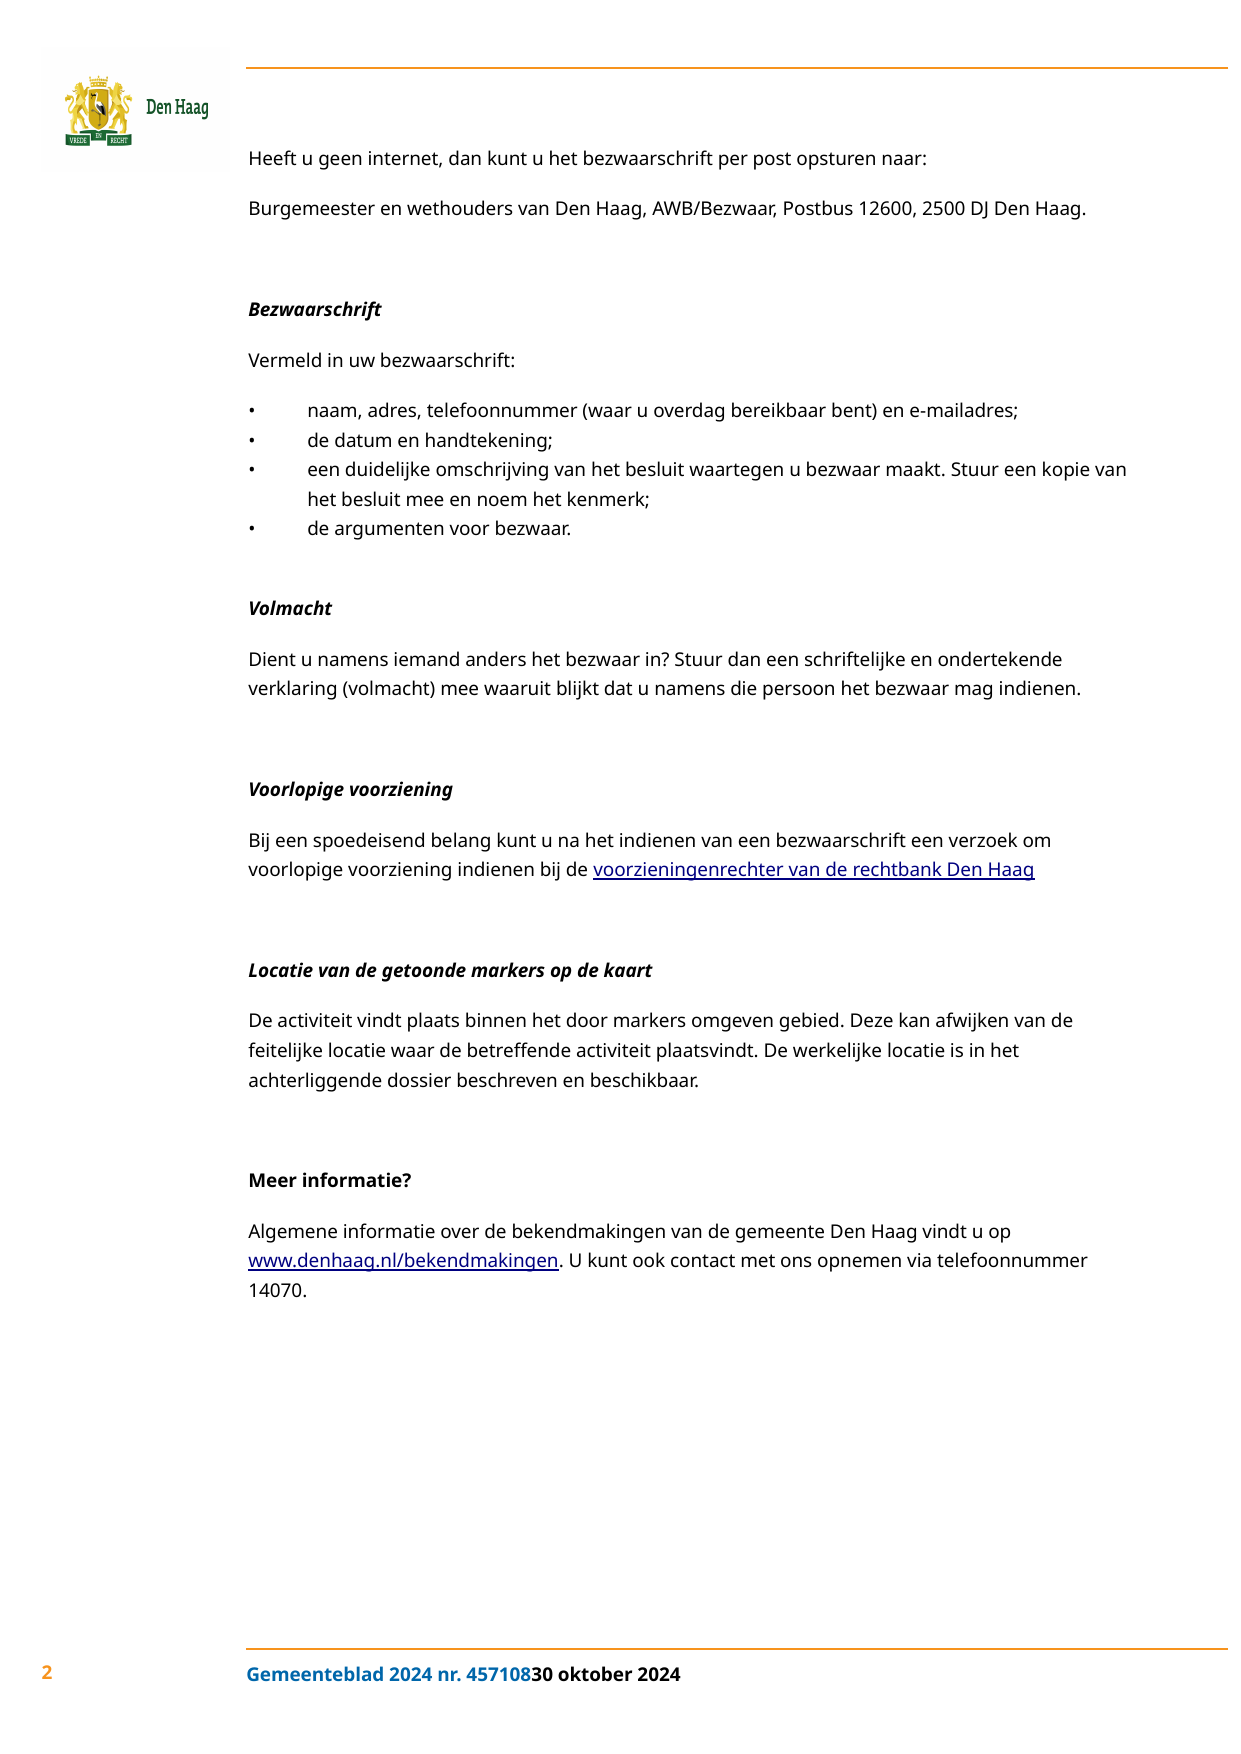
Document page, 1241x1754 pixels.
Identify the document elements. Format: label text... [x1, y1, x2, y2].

list naam, adres, telefoonnummer (waar u overdag bereikbaar bent) en e-mailadres; [248, 397, 1152, 423]
text Volmacht [248, 596, 1152, 621]
text Bij een spoedeisend belang kunt u na het indienen van een bezwaarschrift een verzoek om voorlopige voorziening indienen bij de voorzieningenrechter van de rechtbank Den Haag [248, 827, 1152, 882]
list de argumenten voor bezwaar. [248, 516, 1152, 541]
text Bezwaarschrift [248, 296, 1152, 322]
picture [41, 47, 231, 172]
text Voorlopige voorziening [248, 776, 1152, 802]
list de datum en handtekening; [248, 427, 1152, 453]
text Heeft u geen internet, dan kunt u het bezwaarschrift per post opsturen naar: [248, 145, 1152, 171]
text Burgemeester en wethouders van Den Haag, AWB/Bezwaar, Postbus 12600, 2500 DJ Den Haag. [248, 196, 1152, 221]
text Vermeld in uw bezwaarschrift: [248, 347, 1152, 373]
list een duidelijke omschrijving van het besluit waartegen u bezwaar maakt. Stuur een kopie van het besluit mee en noem het kenmerk; [248, 456, 1152, 512]
text Meer informatie? [248, 1168, 1152, 1193]
text Algemene informatie over de bekendmakingen van de gemeente Den Haag vindt u op www.denhaag.nl/bekendmakingen. U kunt ook contact met ons opnemen via telefoonnummer 14070. [248, 1218, 1152, 1303]
text Dient u namens iemand anders het bezwaar in? Stuur dan een schriftelijke en ondertekende verklaring (volmacht) mee waaruit blijkt dat u namens die persoon het bezwaar mag indienen. [248, 646, 1152, 701]
text De activiteit vindt plaats binnen het door markers omgeven gebied. Deze kan afwijken van de feitelijke locatie waar de betreffende activiteit plaatsvindt. De werkelijke locatie is in het achterliggende dossier beschreven en beschikbaar. [248, 1008, 1152, 1093]
text Locatie van de getoonde markers op de kaart [248, 957, 1152, 983]
